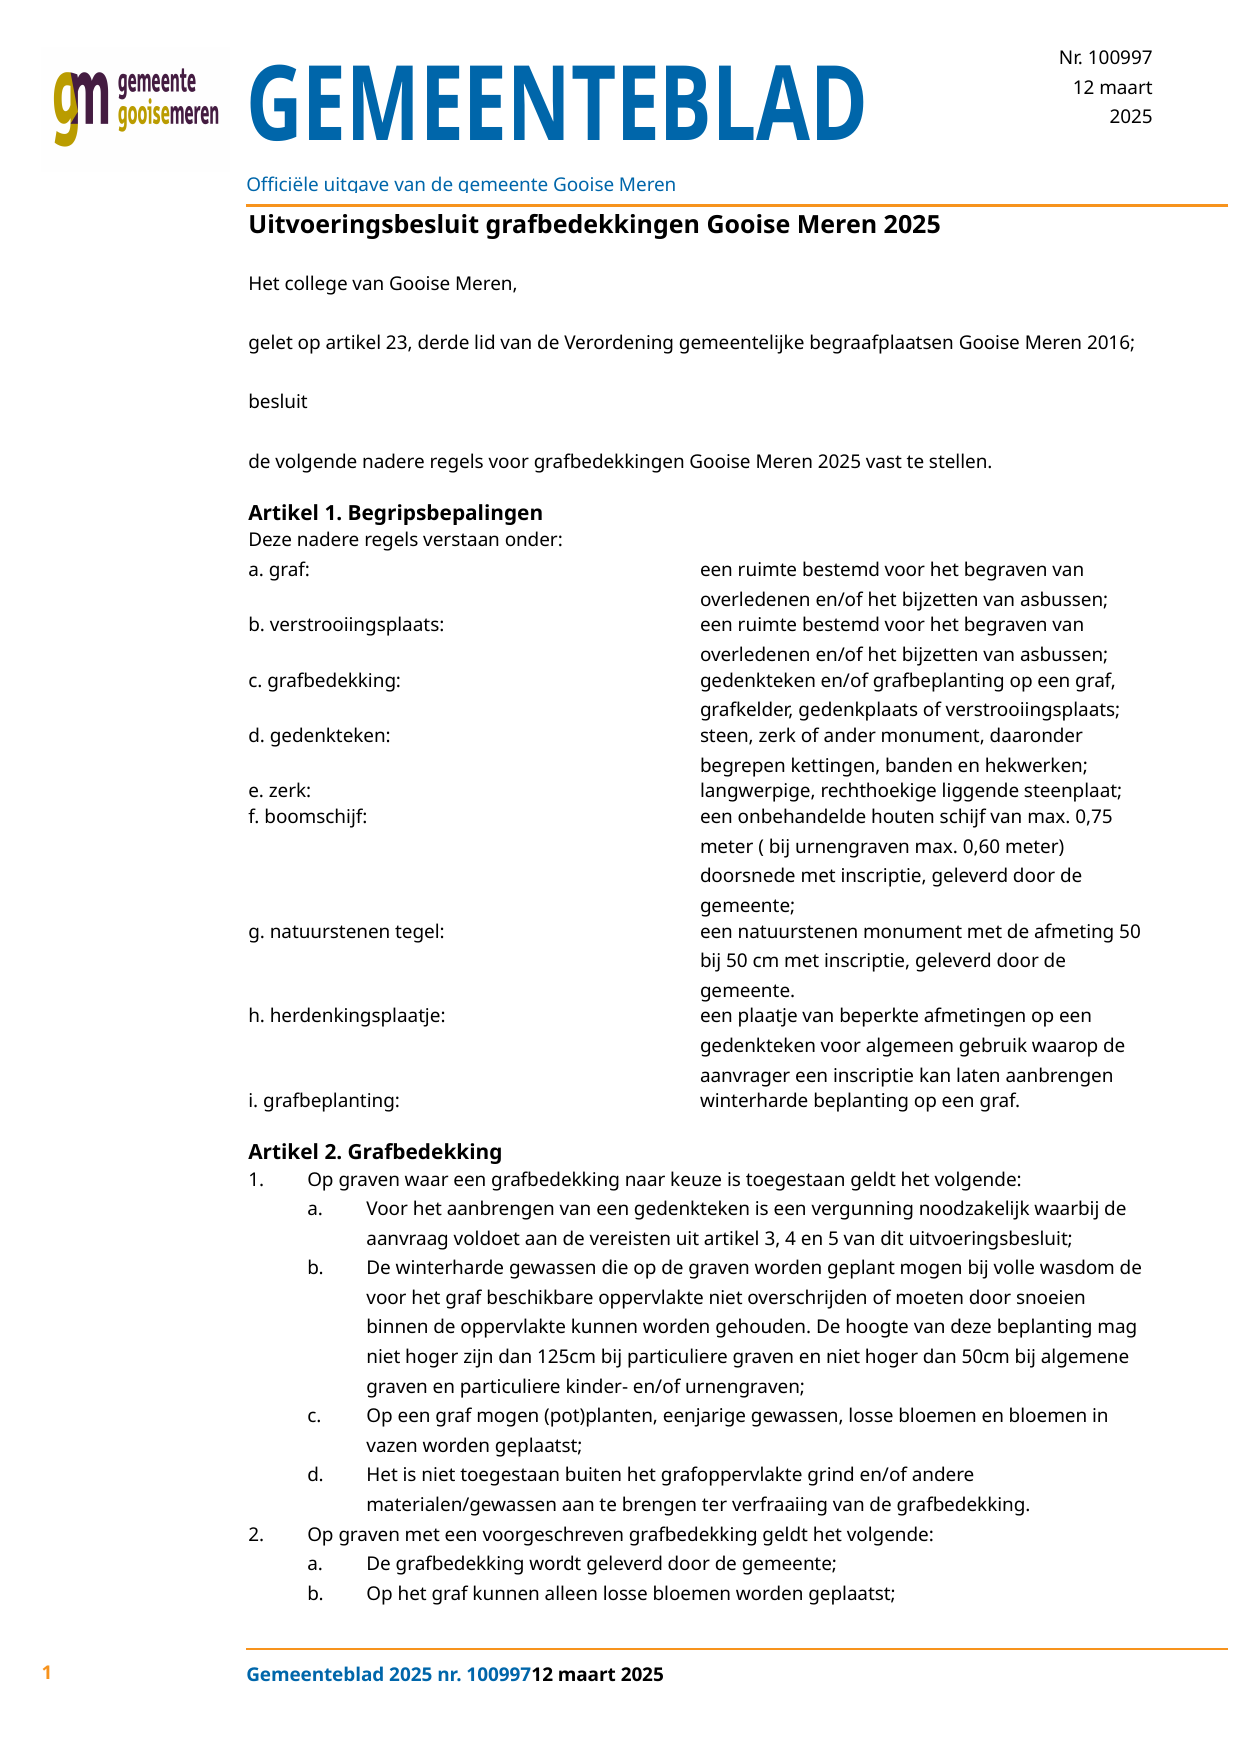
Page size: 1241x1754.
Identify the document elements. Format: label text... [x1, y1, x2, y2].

text Deze nadere regels verstaan onder: [248, 527, 1152, 552]
table_cell d. gedenkteken: [248, 722, 700, 778]
text Artikel 2. Grafbedekking [248, 1137, 1152, 1166]
table_cell gedenkteken en/of grafbeplanting op een graf, grafkelder, gedenkplaats of verstrooiingsplaats; [700, 667, 1152, 722]
table_cell f. boomschijf: [248, 803, 700, 918]
table_cell b. verstrooiingsplaats: [248, 612, 700, 667]
list Op het graf kunnen alleen losse bloemen worden geplaatst; [307, 1580, 1152, 1606]
table_cell i. grafbeplanting: [248, 1088, 700, 1113]
picture [41, 47, 231, 172]
text de volgende nadere regels voor grafbedekkingen Gooise Meren 2025 vast te stellen. [248, 448, 1152, 473]
table_cell een plaatje van beperkte afmetingen op een gedenkteken voor algemeen gebruik waarop de aanvrager een inscriptie kan laten aanbrengen [700, 1003, 1152, 1088]
table_cell een natuurstenen monument met de afmeting 50 bij 50 cm met inscriptie, geleverd door de gemeente. [700, 918, 1152, 1003]
list Het is niet toegestaan buiten het grafoppervlakte grind en/of andere materialen/gewassen aan te brengen ter verfraaiing van de grafbedekking. [307, 1462, 1152, 1517]
table_cell een onbehandelde houten schijf van max. 0,75 meter ( bij urnengraven max. 0,60 meter) doorsnede met inscriptie, geleverd door de gemeente; [700, 803, 1152, 918]
table_cell langwerpige, rechthoekige liggende steenplaat; [700, 778, 1152, 803]
list Op een graf mogen (pot)planten, eenjarige gewassen, losse bloemen en bloemen in vazen worden geplaatst; [307, 1402, 1152, 1458]
table_cell g. natuurstenen tegel: [248, 918, 700, 1003]
table_header a. graf: [248, 556, 700, 612]
table_header een ruimte bestemd voor het begraven van overledenen en/of het bijzetten van asbussen; [700, 556, 1152, 612]
text gelet op artikel 23, derde lid van de Verordening gemeentelijke begraafplaatsen Gooise Meren 2016; [248, 329, 1152, 355]
text besluit [248, 389, 1152, 414]
list Op graven waar een grafbedekking naar keuze is toegestaan geldt het volgende: [248, 1166, 1152, 1192]
list De grafbedekking wordt geleverd door de gemeente; [307, 1550, 1152, 1576]
text Uitvoeringsbesluit grafbedekkingen Gooise Meren 2025 [248, 207, 1152, 241]
text Het college van Gooise Meren, [248, 270, 1152, 296]
list Voor het aanbrengen van een gedenkteken is een vergunning noodzakelijk waarbij de aanvraag voldoet aan de vereisten uit artikel 3, 4 en 5 van dit uitvoeringsbesluit; [307, 1195, 1152, 1251]
table_cell e. zerk: [248, 778, 700, 803]
table_cell een ruimte bestemd voor het begraven van overledenen en/of het bijzetten van asbussen; [700, 612, 1152, 667]
table_cell c. grafbedekking: [248, 667, 700, 722]
text Artikel 1. Begripsbepalingen [248, 498, 1152, 527]
table_cell winterharde beplanting op een graf. [700, 1088, 1152, 1113]
table_cell steen, zerk of ander monument, daaronder begrepen kettingen, banden en hekwerken; [700, 722, 1152, 778]
table_cell h. herdenkingsplaatje: [248, 1003, 700, 1088]
list De winterharde gewassen die op de graven worden geplant mogen bij volle wasdom de voor het graf beschikbare oppervlakte niet overschrijden of moeten door snoeien binnen de oppervlakte kunnen worden gehouden. De hoogte van deze beplanting mag niet hoger zijn dan 125cm bij particuliere graven en niet hoger dan 50cm bij algemene graven en particuliere kinder- en/of urnengraven; [307, 1254, 1152, 1399]
list Op graven met een voorgeschreven grafbedekking geldt het volgende: [248, 1521, 1152, 1547]
